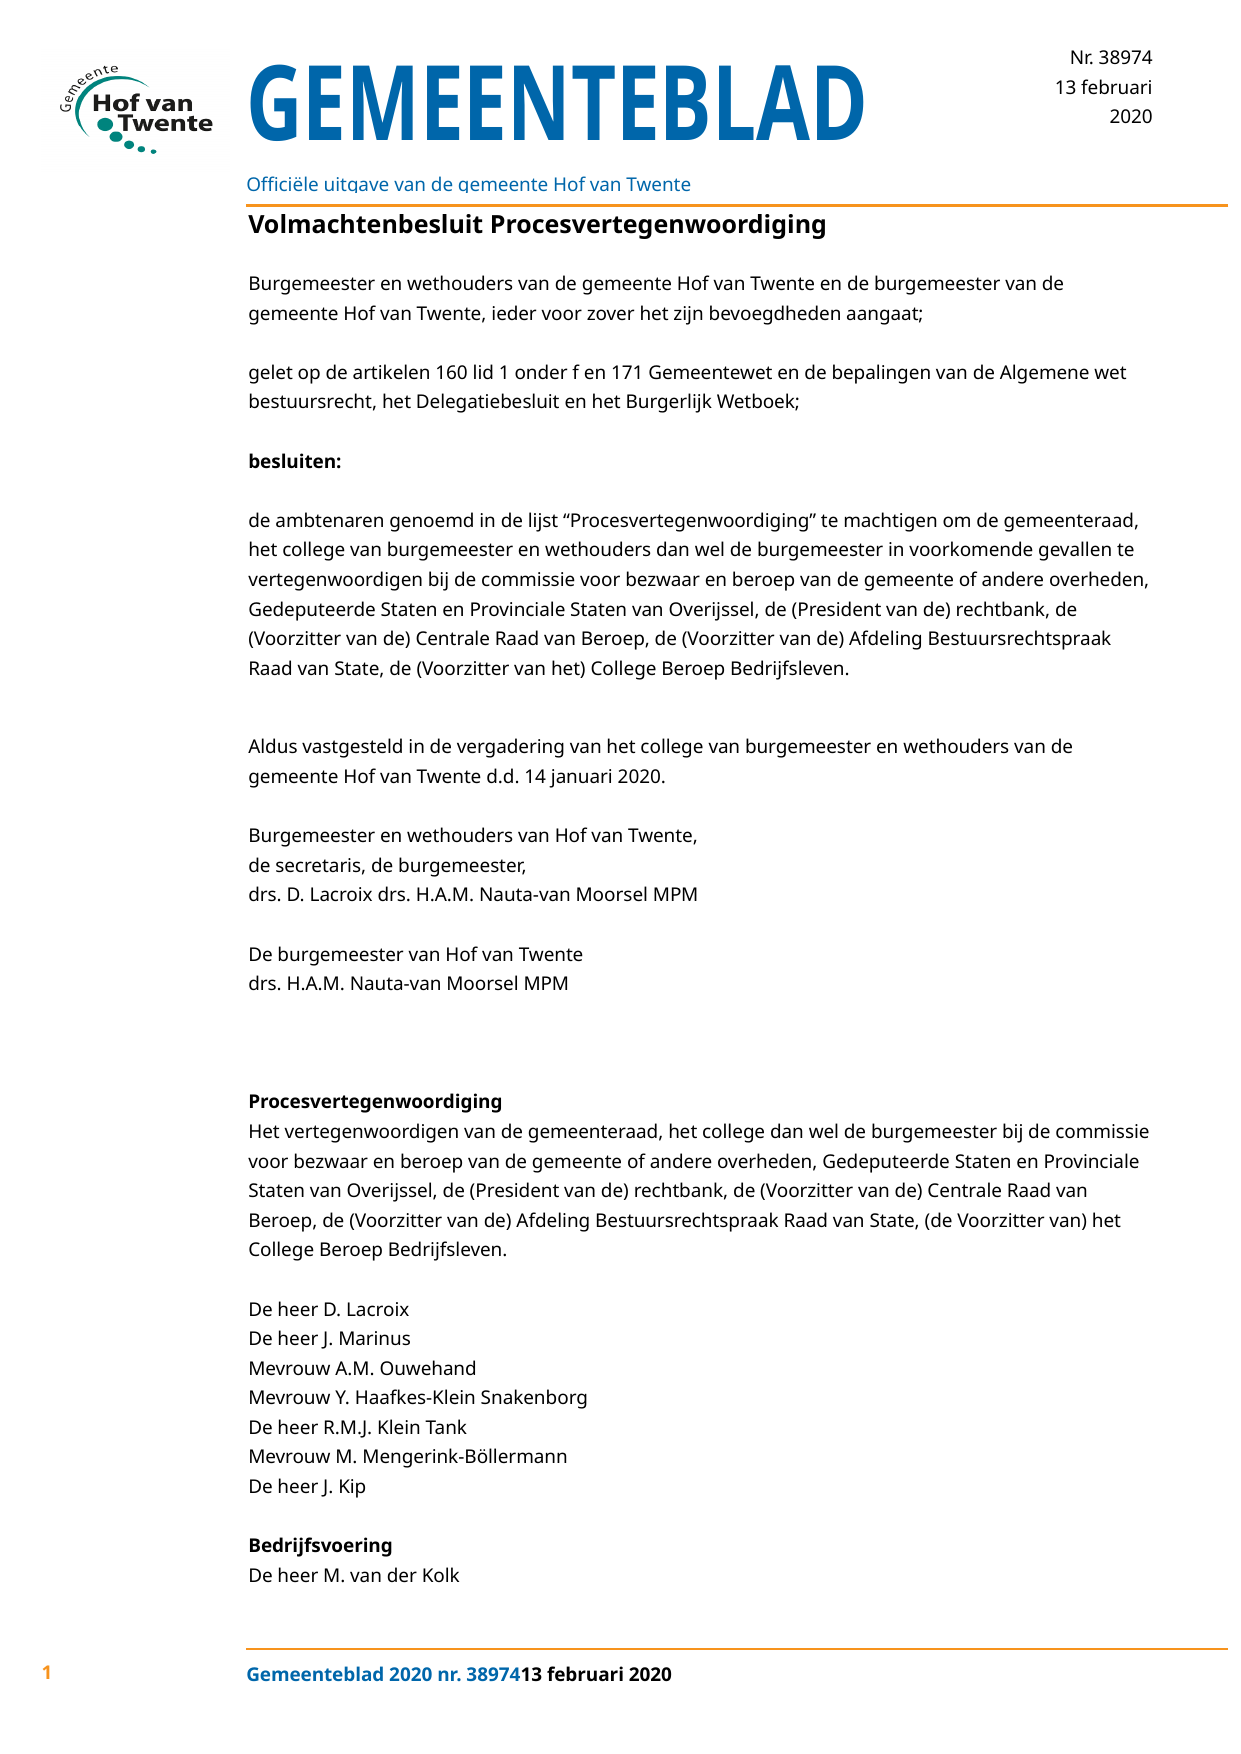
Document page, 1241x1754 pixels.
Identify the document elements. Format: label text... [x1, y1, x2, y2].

text Mevrouw Y. Haafkes-Klein Snakenborg [248, 1384, 1152, 1410]
picture [41, 47, 231, 172]
text Burgemeester en wethouders van Hof van Twente, [248, 822, 1152, 848]
text drs. D. Lacroix drs. H.A.M. Nauta-van Moorsel MPM [248, 882, 1152, 907]
text drs. H.A.M. Nauta-van Moorsel MPM [248, 970, 1152, 996]
text Bedrijfsvoering [248, 1532, 1152, 1558]
text Volmachtenbesluit Procesvertegenwoordiging [248, 207, 1152, 241]
text Procesvertegenwoordiging [248, 1089, 1152, 1114]
text De heer J. Kip [248, 1473, 1152, 1499]
text Mevrouw A.M. Ouwehand [248, 1355, 1152, 1381]
text Het vertegenwoordigen van de gemeenteraad, het college dan wel de burgemeester bij de commissie voor bezwaar en beroep van de gemeente of andere overheden, Gedeputeerde Staten en Provinciale Staten van Overijssel, de (President van de) rechtbank, de (Voorzitter van de) Centrale Raad van Beroep, de (Voorzitter van de) Afdeling Bestuursrechtspraak Raad van State, (de Voorzitter van) het College Beroep Bedrijfsleven. [248, 1118, 1152, 1262]
text de ambtenaren genoemd in de lijst “Procesvertegenwoordiging” te machtigen om de gemeenteraad, het college van burgemeester en wethouders dan wel de burgemeester in voorkomende gevallen te vertegenwoordigen bij de commissie voor bezwaar en beroep van de gemeente of andere overheden, Gedeputeerde Staten en Provinciale Staten van Overijssel, de (President van de) rechtbank, de (Voorzitter van de) Centrale Raad van Beroep, de (Voorzitter van de) Afdeling Bestuursrechtspraak Raad van State, de (Voorzitter van het) College Beroep Bedrijfsleven. [248, 507, 1152, 681]
text De heer D. Lacroix [248, 1296, 1152, 1322]
text De burgemeester van Hof van Twente [248, 941, 1152, 967]
text de secretaris, de burgemeester, [248, 852, 1152, 878]
text gelet op de artikelen 160 lid 1 onder f en 171 Gemeentewet en de bepalingen van de Algemene wet bestuursrecht, het Delegatiebesluit en het Burgerlijk Wetboek; [248, 359, 1152, 414]
text De heer J. Marinus [248, 1325, 1152, 1351]
text besluiten: [248, 448, 1152, 473]
text Mevrouw M. Mengerink-Böllermann [248, 1444, 1152, 1469]
text Aldus vastgesteld in de vergadering van het college van burgemeester en wethouders van de gemeente Hof van Twente d.d. 14 januari 2020. [248, 734, 1152, 789]
text Burgemeester en wethouders van de gemeente Hof van Twente en de burgemeester van de gemeente Hof van Twente, ieder voor zover het zijn bevoegdheden aangaat; [248, 270, 1152, 326]
text De heer R.M.J. Klein Tank [248, 1414, 1152, 1440]
text De heer M. van der Kolk [248, 1562, 1152, 1588]
